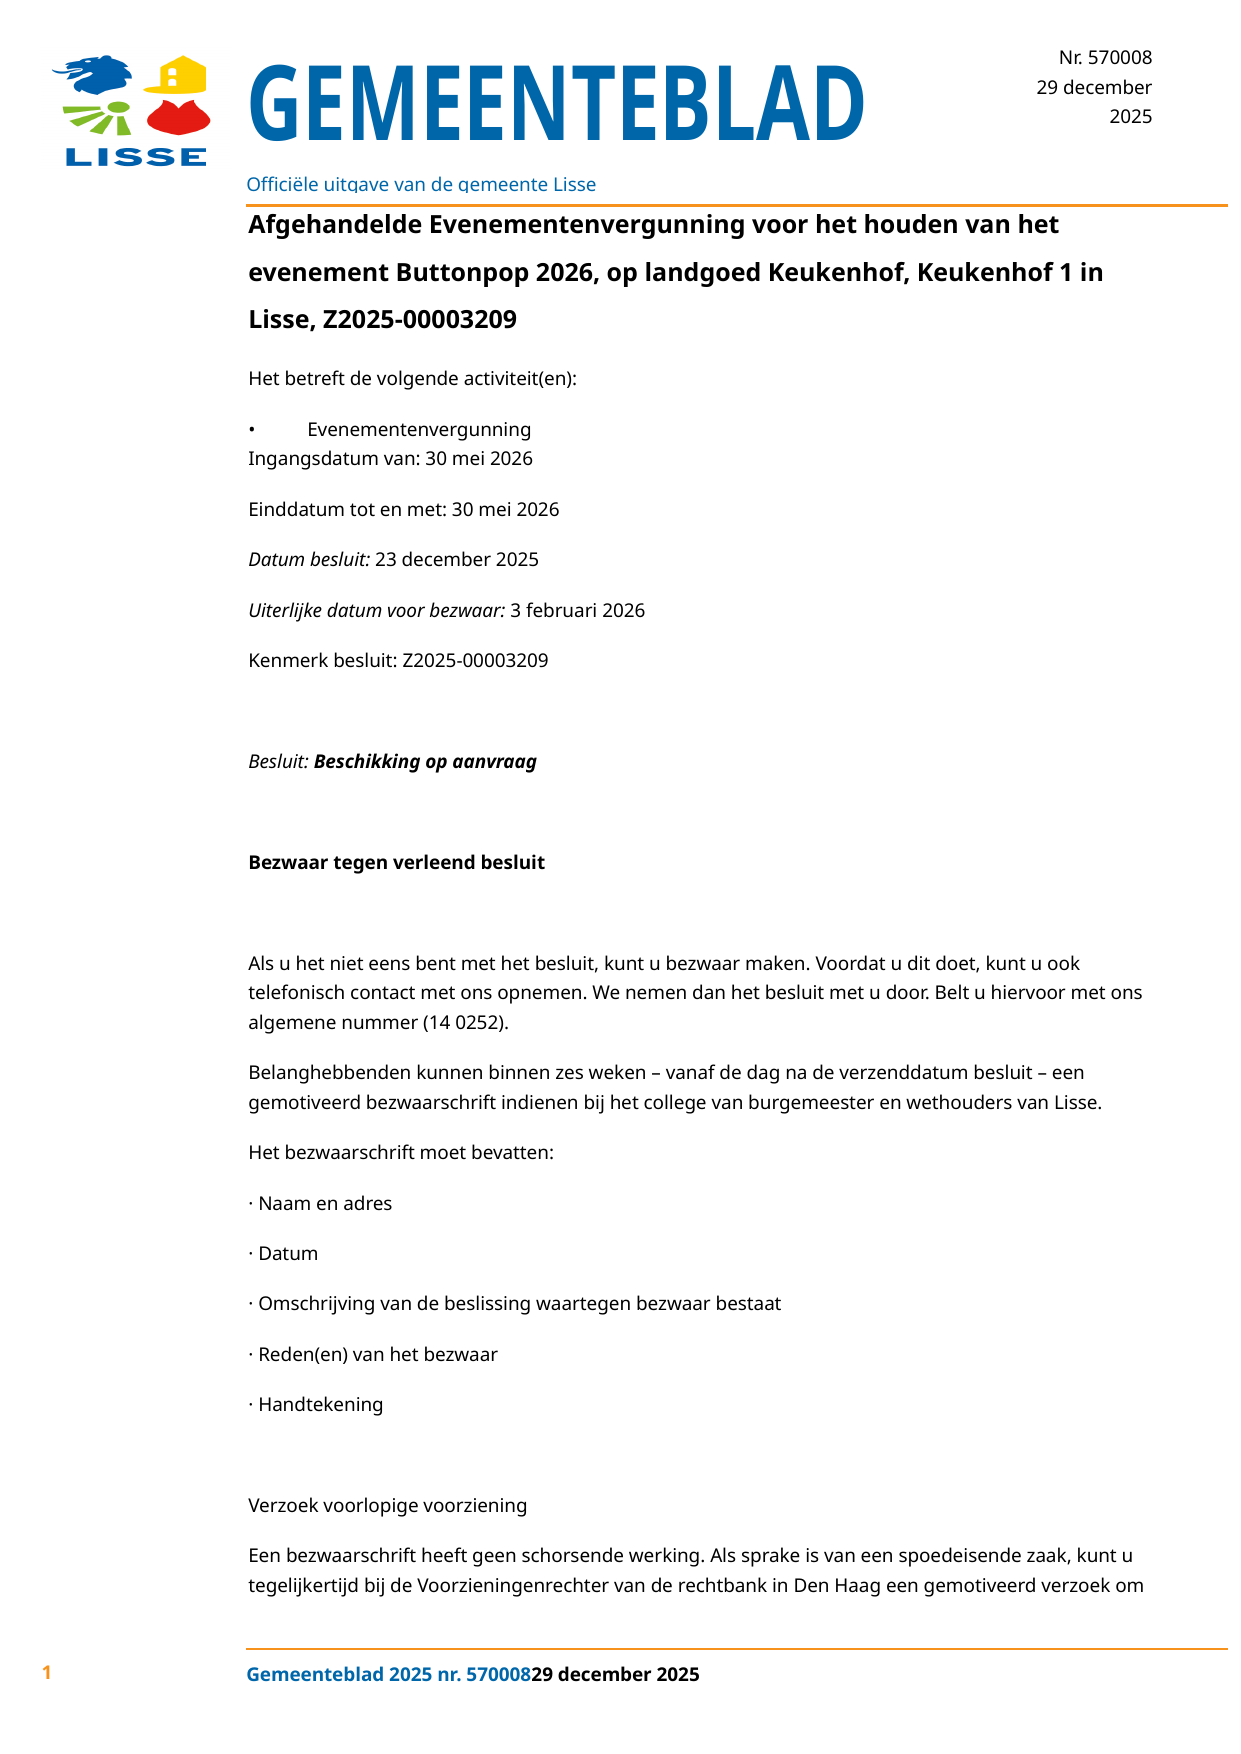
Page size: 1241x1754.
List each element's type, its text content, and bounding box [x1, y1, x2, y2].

text Belanghebbenden kunnen binnen zes weken – vanaf de dag na de verzenddatum besluit – een gemotiveerd bezwaarschrift indienen bij het college van burgemeester en wethouders van Lisse. [248, 1059, 1152, 1114]
text Afgehandelde Evenementenvergunning voor het houden van het evenement Buttonpop 2026, op landgoed Keukenhof, Keukenhof 1 in Lisse, Z2025-00003209 [248, 207, 1152, 336]
picture [41, 47, 231, 172]
text · Omschrijving van de beslissing waartegen bezwaar bestaat [248, 1291, 1152, 1316]
text Het bezwaarschrift moet bevatten: [248, 1139, 1152, 1165]
text Verzoek voorlopige voorziening [248, 1492, 1152, 1518]
text Bezwaar tegen verleend besluit [248, 849, 1152, 874]
text Ingangsdatum van: 30 mei 2026 [248, 446, 1152, 471]
text Besluit: Beschikking op aanvraag [248, 748, 1152, 774]
text Kenmerk besluit: Z2025-00003209 [248, 647, 1152, 673]
list Evenementenvergunning [248, 416, 1152, 442]
text · Naam en adres [248, 1190, 1152, 1215]
text Het betreft de volgende activiteit(en): [248, 366, 1152, 391]
text Einddatum tot en met: 30 mei 2026 [248, 496, 1152, 522]
text · Datum [248, 1240, 1152, 1266]
text Datum besluit: 23 december 2025 [248, 546, 1152, 572]
text · Reden(en) van het bezwaar [248, 1341, 1152, 1367]
text · Handtekening [248, 1391, 1152, 1417]
text Als u het niet eens bent met het besluit, kunt u bezwaar maken. Voordat u dit doet, kunt u ook telefonisch contact met ons opnemen. We nemen dan het besluit met u door. Belt u hiervoor met ons algemene nummer (14 0252). [248, 950, 1152, 1034]
text Uiterlijke datum voor bezwaar: 3 februari 2026 [248, 597, 1152, 622]
text Een bezwaarschrift heeft geen schorsende werking. Als sprake is van een spoedeisende zaak, kunt u tegelijkertijd bij de Voorzieningenrechter van de rechtbank in Den Haag een gemotiveerd verzoek om [248, 1543, 1152, 1598]
